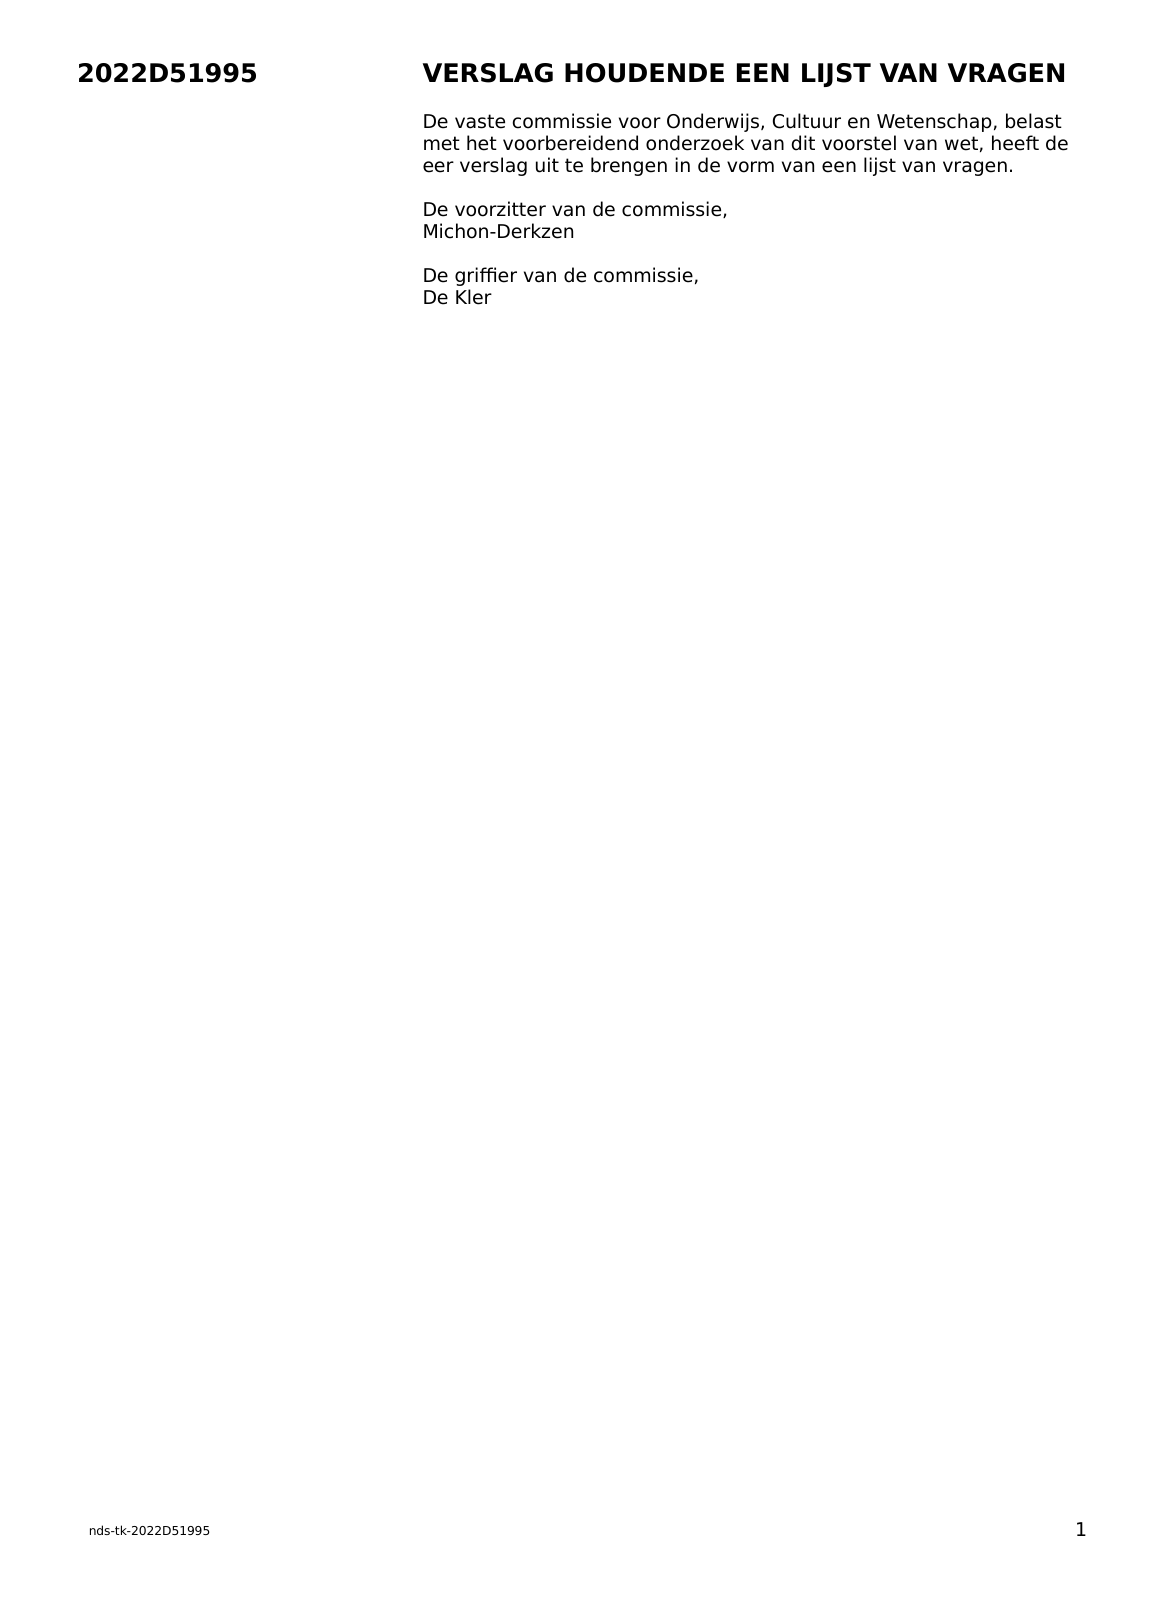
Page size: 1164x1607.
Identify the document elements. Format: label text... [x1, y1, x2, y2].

text 2022D51995 VERSLAG HOUDENDE EEN LIJST VAN VRAGEN [77, 59, 1087, 89]
text Michon-Derkzen [422, 221, 1087, 243]
text nds-tk-2022D51995 [88, 1524, 323, 1538]
text De Kler [422, 287, 1087, 309]
text De griffier van de commissie, [422, 265, 1087, 287]
text De vaste commissie voor Onderwijs, Cultuur en Wetenschap, belast met het voorbereidend onderzoek van dit voorstel van wet, heeft de eer verslag uit te brengen in de vorm van een lijst van vragen. [422, 111, 1087, 177]
text De voorzitter van de commissie, [422, 199, 1087, 221]
